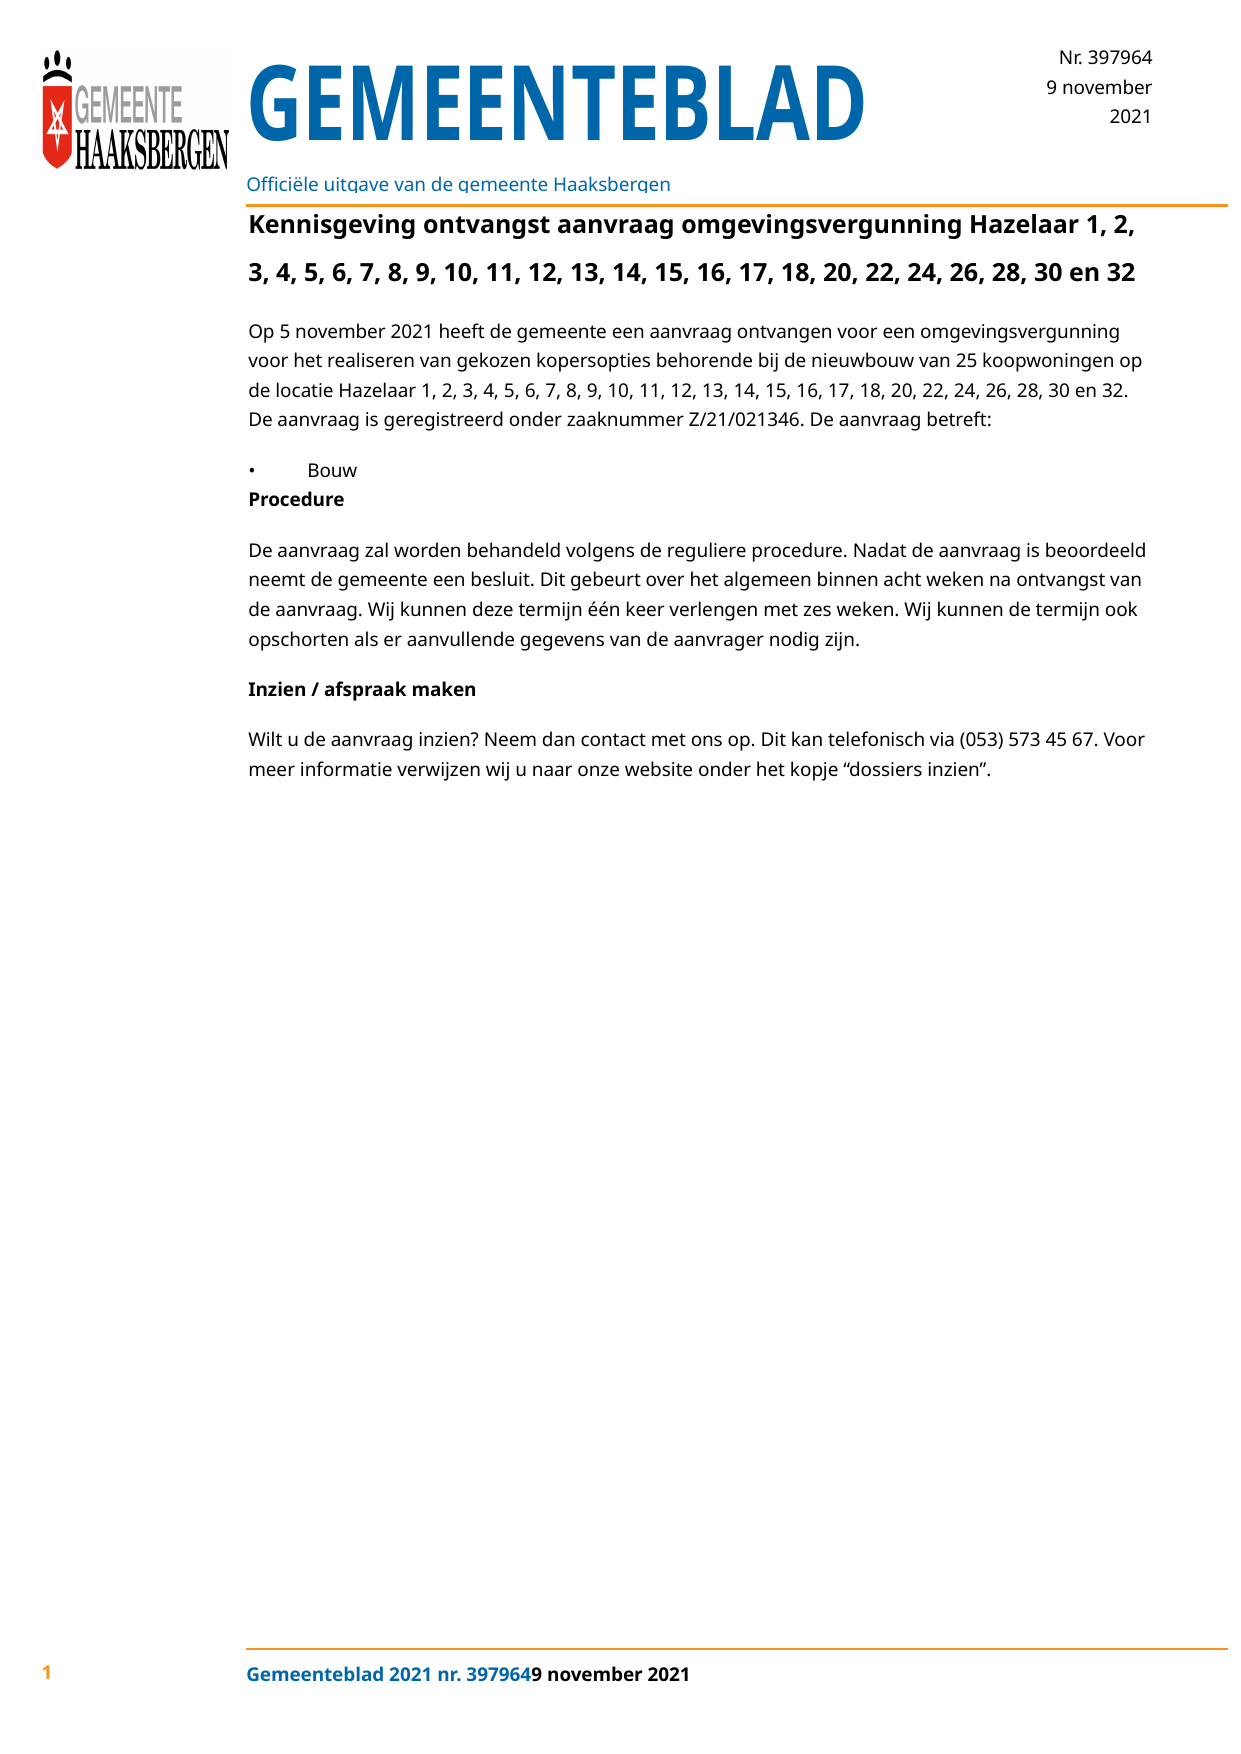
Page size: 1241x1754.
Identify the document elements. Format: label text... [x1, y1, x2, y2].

text Procedure [248, 487, 1152, 512]
text De aanvraag zal worden behandeld volgens de reguliere procedure. Nadat de aanvraag is beoordeeld neemt de gemeente een besluit. Dit gebeurt over het algemeen binnen acht weken na ontvangst van de aanvraag. Wij kunnen deze termijn één keer verlengen met zes weken. Wij kunnen de termijn ook opschorten als er aanvullende gegevens van de aanvrager nodig zijn. [248, 537, 1152, 652]
text Inzien / afspraak maken [248, 676, 1152, 702]
list Bouw [248, 457, 1152, 483]
text Wilt u de aanvraag inzien? Neem dan contact met ons op. Dit kan telefonisch via (053) 573 45 67. Voor meer informatie verwijzen wij u naar onze website onder het kopje “dossiers inzien”. [248, 727, 1152, 782]
text Op 5 november 2021 heeft de gemeente een aanvraag ontvangen voor een omgevingsvergunning voor het realiseren van gekozen kopersopties behorende bij de nieuwbouw van 25 koopwoningen op de locatie Hazelaar 1, 2, 3, 4, 5, 6, 7, 8, 9, 10, 11, 12, 13, 14, 15, 16, 17, 18, 20, 22, 24, 26, 28, 30 en 32. De aanvraag is geregistreerd onder zaaknummer Z/21/021346. De aanvraag betreft: [248, 318, 1152, 432]
picture [41, 47, 231, 172]
text Kennisgeving ontvangst aanvraag omgevingsvergunning Hazelaar 1, 2, 3, 4, 5, 6, 7, 8, 9, 10, 11, 12, 13, 14, 15, 16, 17, 18, 20, 22, 24, 26, 28, 30 en 32 [248, 207, 1152, 288]
